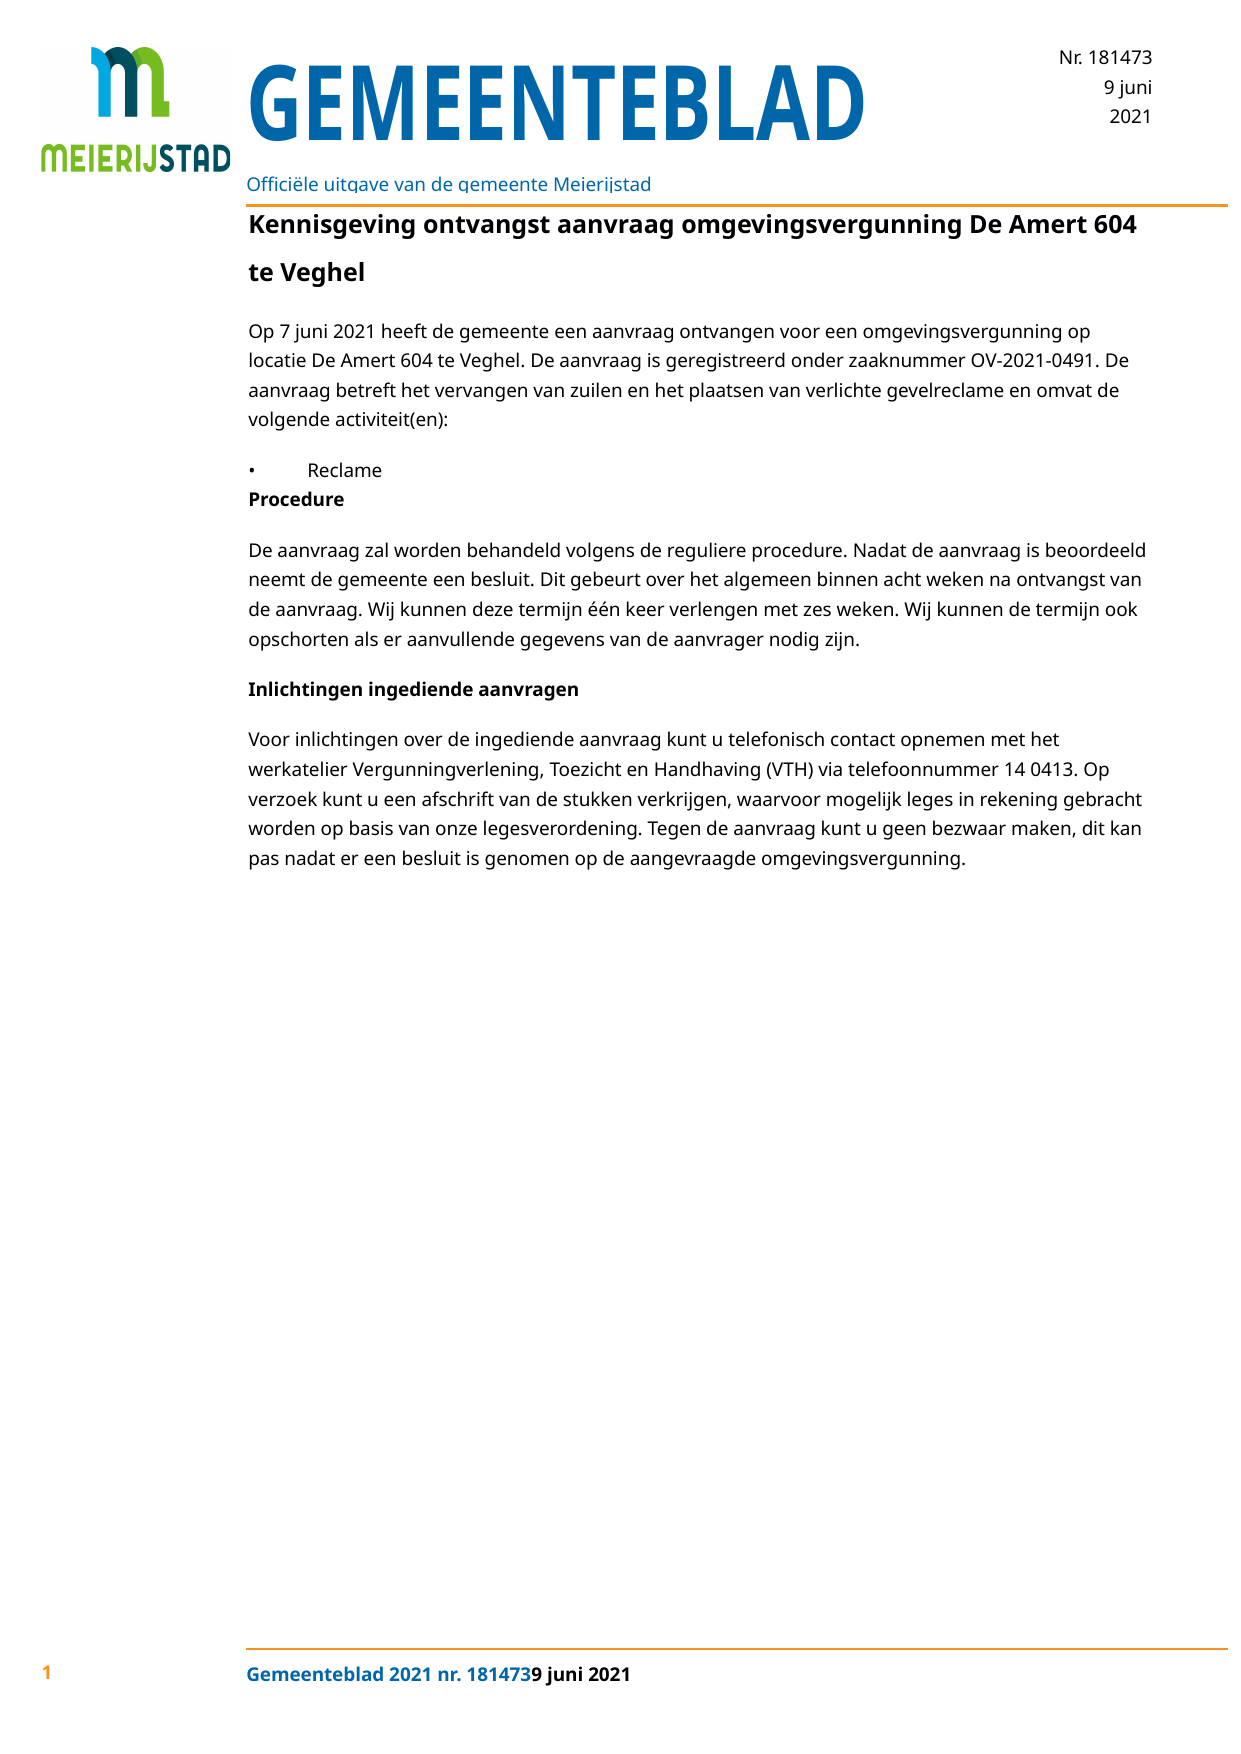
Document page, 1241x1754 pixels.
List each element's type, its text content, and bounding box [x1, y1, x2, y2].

picture [41, 47, 231, 172]
text Voor inlichtingen over de ingediende aanvraag kunt u telefonisch contact opnemen met het werkatelier Vergunningverlening, Toezicht en Handhaving (VTH) via telefoonnummer 14 0413. Op verzoek kunt u een afschrift van de stukken verkrijgen, waarvoor mogelijk leges in rekening gebracht worden op basis van onze legesverordening. Tegen de aanvraag kunt u geen bezwaar maken, dit kan pas nadat er een besluit is genomen op de aangevraagde omgevingsvergunning. [248, 727, 1152, 871]
text Procedure [248, 487, 1152, 512]
text Op 7 juni 2021 heeft de gemeente een aanvraag ontvangen voor een omgevingsvergunning op locatie De Amert 604 te Veghel. De aanvraag is geregistreerd onder zaaknummer OV-2021-0491. De aanvraag betreft het vervangen van zuilen en het plaatsen van verlichte gevelreclame en omvat de volgende activiteit(en): [248, 318, 1152, 432]
list Reclame [248, 457, 1152, 483]
text De aanvraag zal worden behandeld volgens de reguliere procedure. Nadat de aanvraag is beoordeeld neemt de gemeente een besluit. Dit gebeurt over het algemeen binnen acht weken na ontvangst van de aanvraag. Wij kunnen deze termijn één keer verlengen met zes weken. Wij kunnen de termijn ook opschorten als er aanvullende gegevens van de aanvrager nodig zijn. [248, 537, 1152, 652]
text Inlichtingen ingediende aanvragen [248, 676, 1152, 702]
text Kennisgeving ontvangst aanvraag omgevingsvergunning De Amert 604 te Veghel [248, 207, 1152, 288]
